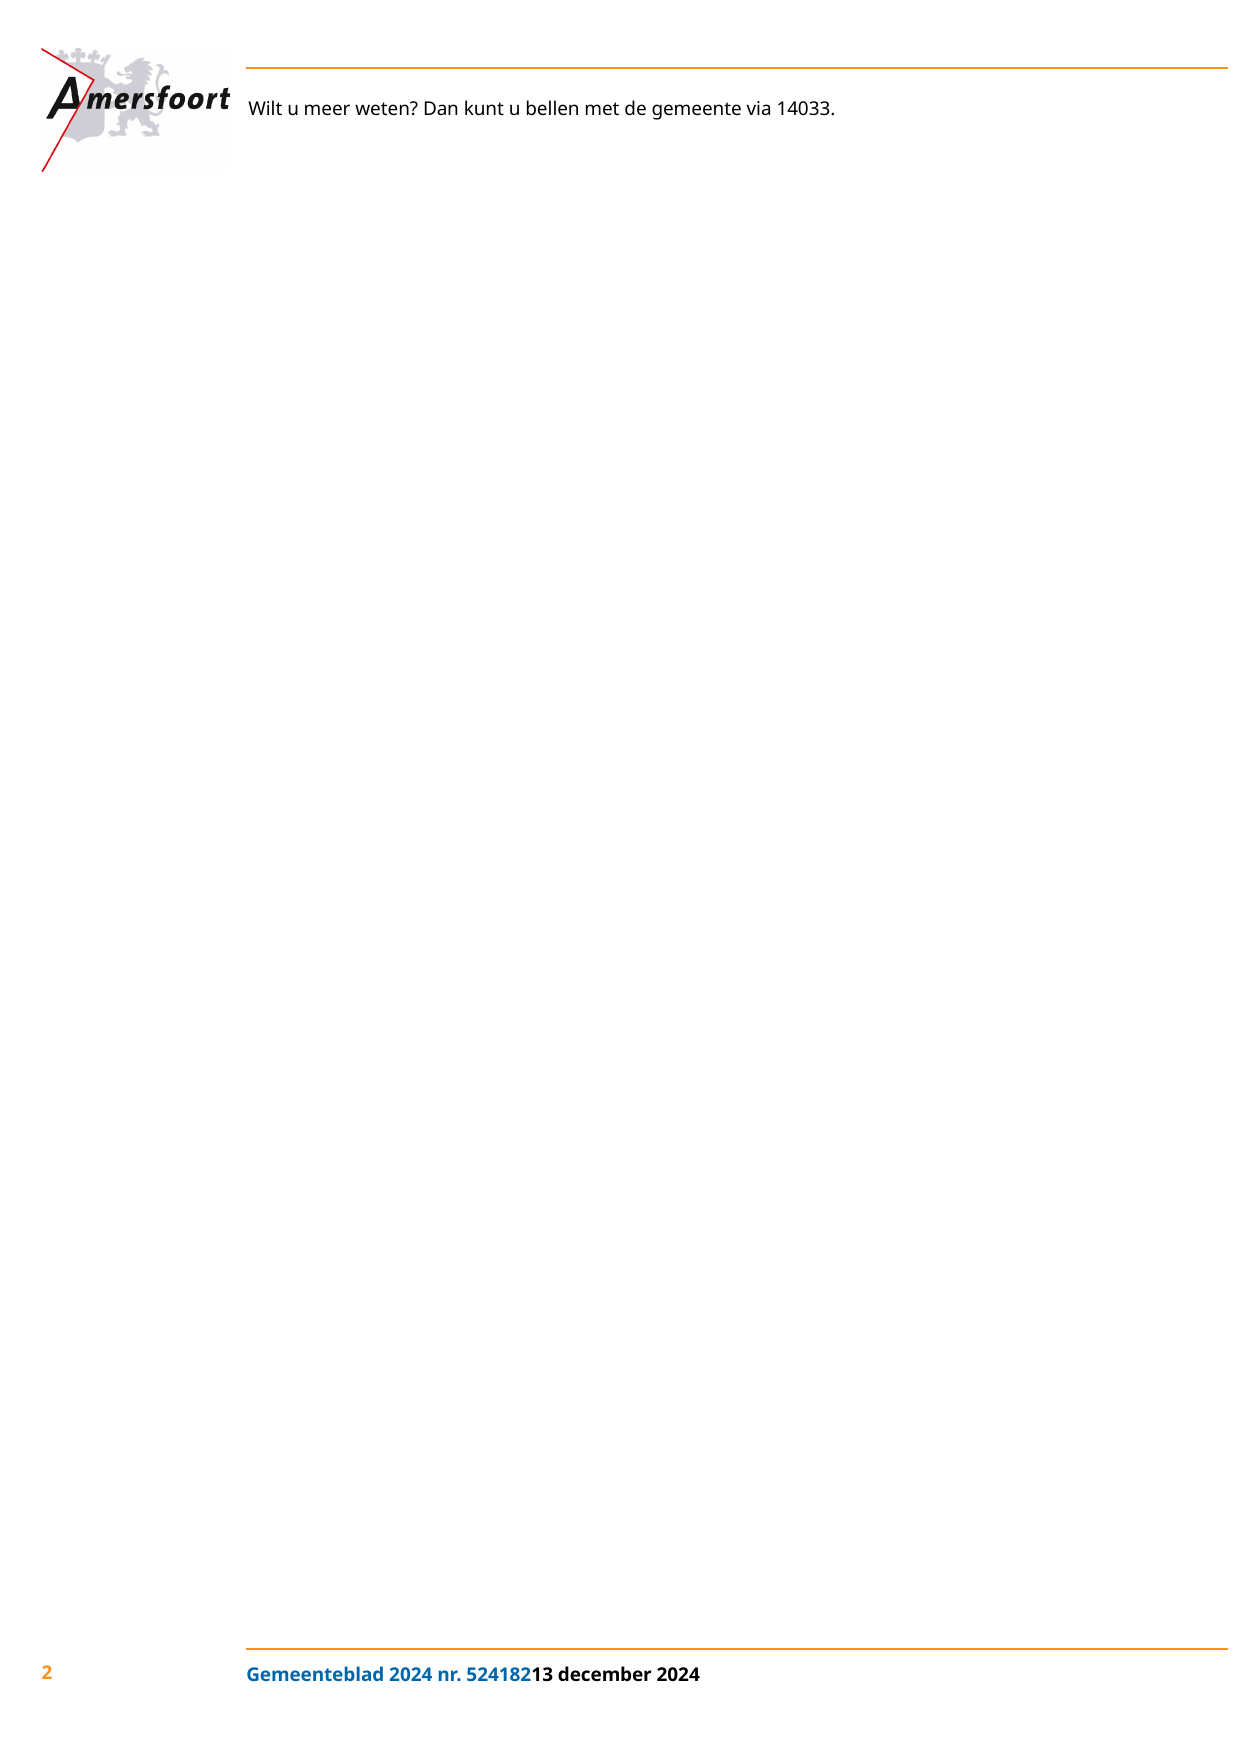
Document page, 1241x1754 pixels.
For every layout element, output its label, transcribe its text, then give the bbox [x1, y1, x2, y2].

text Wilt u meer weten? Dan kunt u bellen met de gemeente via 14033. [248, 95, 1152, 121]
picture [41, 47, 231, 172]
